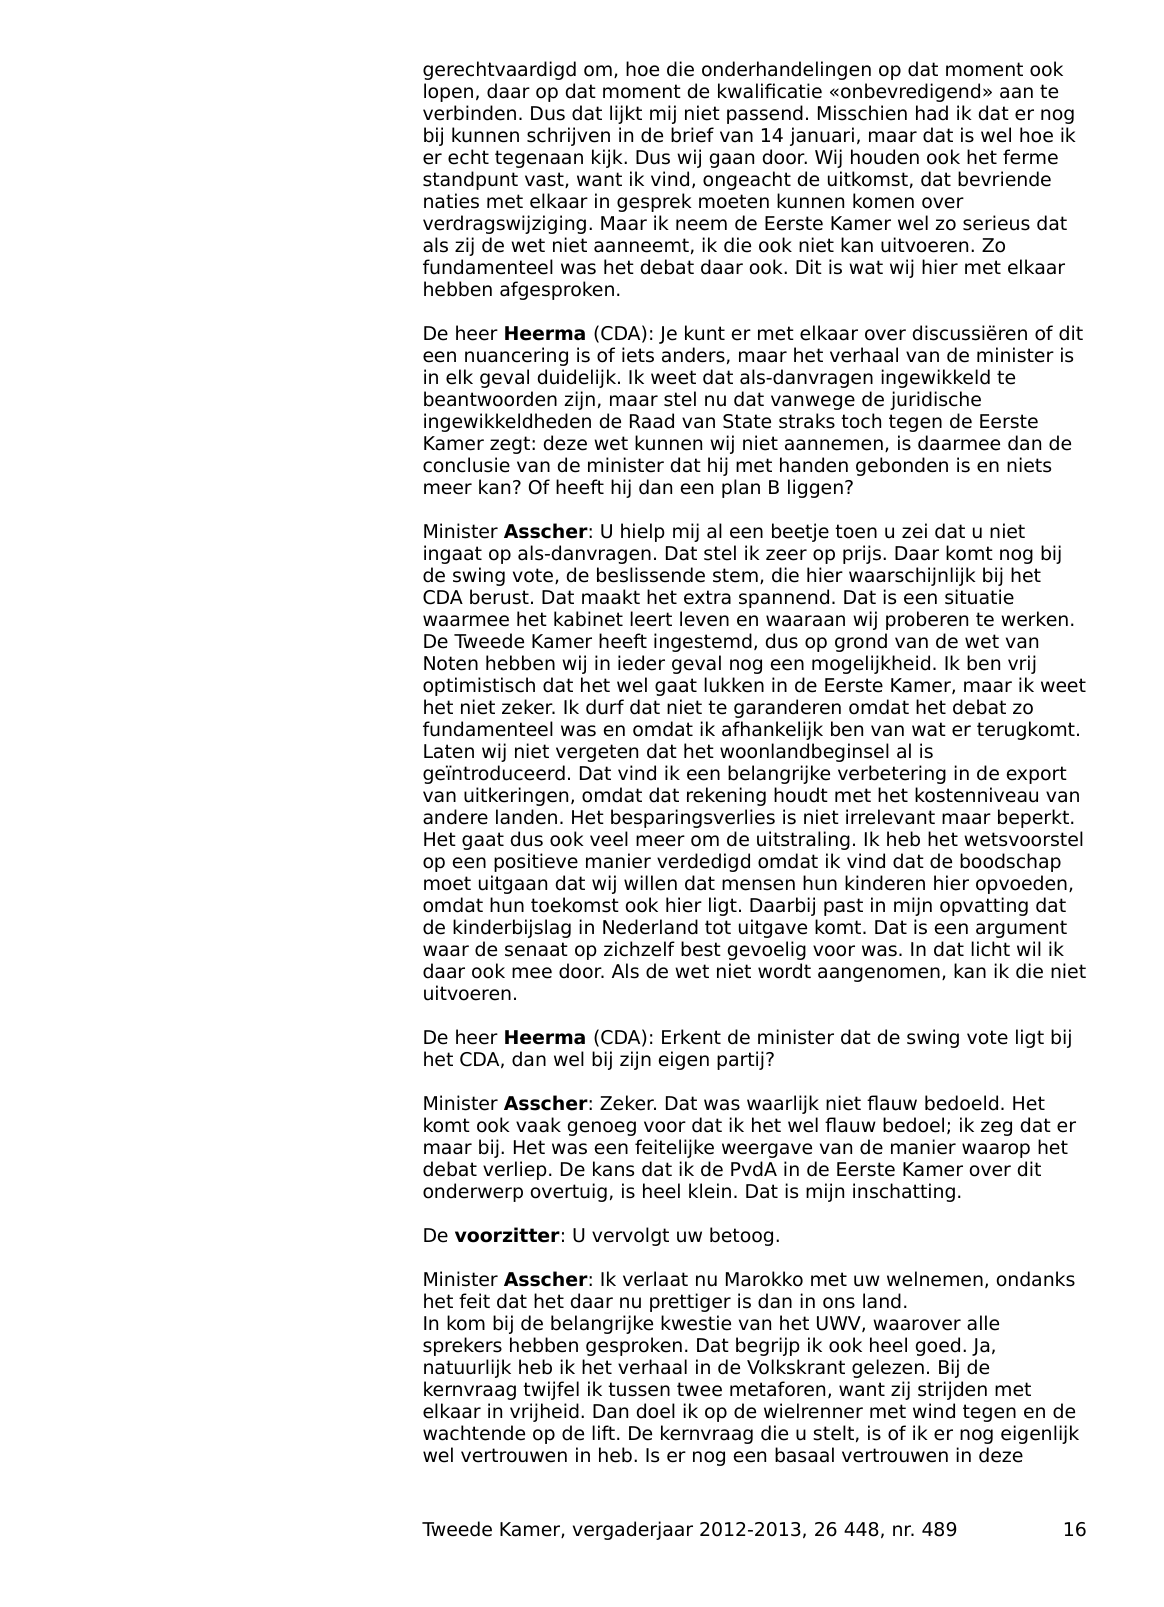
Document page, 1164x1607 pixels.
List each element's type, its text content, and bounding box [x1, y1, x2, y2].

text De heer Heerma (CDA): Erkent de minister dat de swing vote ligt bij het CDA, dan wel bij zijn eigen partij? [422, 1027, 1087, 1071]
text Minister Asscher: Ik verlaat nu Marokko met uw welnemen, ondanks het feit dat het daar nu prettiger is dan in ons land. [422, 1269, 1087, 1313]
text gerechtvaardigd om, hoe die onderhandelingen op dat moment ook lopen, daar op dat moment de kwalificatie «onbevredigend» aan te verbinden. Dus dat lijkt mij niet passend. Misschien had ik dat er nog bij kunnen schrijven in de brief van 14 januari, maar dat is wel hoe ik er echt tegenaan kijk. Dus wij gaan door. Wij houden ook het ferme standpunt vast, want ik vind, ongeacht de uitkomst, dat bevriende naties met elkaar in gesprek moeten kunnen komen over verdragswijziging. Maar ik neem de Eerste Kamer wel zo serieus dat als zij de wet niet aanneemt, ik die ook niet kan uitvoeren. Zo fundamenteel was het debat daar ook. Dit is wat wij hier met elkaar hebben afgesproken. [422, 59, 1087, 301]
text De heer Heerma (CDA): Je kunt er met elkaar over discussiëren of dit een nuancering is of iets anders, maar het verhaal van de minister is in elk geval duidelijk. Ik weet dat als-danvragen ingewikkeld te beantwoorden zijn, maar stel nu dat vanwege de juridische ingewikkeldheden de Raad van State straks toch tegen de Eerste Kamer zegt: deze wet kunnen wij niet aannemen, is daarmee dan de conclusie van de minister dat hij met handen gebonden is en niets meer kan? Of heeft hij dan een plan B liggen? [422, 323, 1087, 499]
text Laten wij niet vergeten dat het woonlandbeginsel al is geïntroduceerd. Dat vind ik een belangrijke verbetering in de export van uitkeringen, omdat dat rekening houdt met het kostenniveau van andere landen. Het besparingsverlies is niet irrelevant maar beperkt. Het gaat dus ook veel meer om de uitstraling. Ik heb het wetsvoorstel op een positieve manier verdedigd omdat ik vind dat de boodschap moet uitgaan dat wij willen dat mensen hun kinderen hier opvoeden, omdat hun toekomst ook hier ligt. Daarbij past in mijn opvatting dat de kinderbijslag in Nederland tot uitgave komt. Dat is een argument waar de senaat op zichzelf best gevoelig voor was. In dat licht wil ik daar ook mee door. Als de wet niet wordt aangenomen, kan ik die niet uitvoeren. [422, 741, 1087, 1004]
text Minister Asscher: U hielp mij al een beetje toen u zei dat u niet ingaat op als-danvragen. Dat stel ik zeer op prijs. Daar komt nog bij de swing vote, de beslissende stem, die hier waarschijnlijk bij het CDA berust. Dat maakt het extra spannend. Dat is een situatie waarmee het kabinet leert leven en waaraan wij proberen te werken. De Tweede Kamer heeft ingestemd, dus op grond van de wet van Noten hebben wij in ieder geval nog een mogelijkheid. Ik ben vrij optimistisch dat het wel gaat lukken in de Eerste Kamer, maar ik weet het niet zeker. Ik durf dat niet te garanderen omdat het debat zo fundamenteel was en omdat ik afhankelijk ben van wat er terugkomt. [422, 521, 1087, 741]
text In kom bij de belangrijke kwestie van het UWV, waarover alle sprekers hebben gesproken. Dat begrijp ik ook heel goed. Ja, natuurlijk heb ik het verhaal in de Volkskrant gelezen. Bij de kernvraag twijfel ik tussen twee metaforen, want zij strijden met elkaar in vrijheid. Dan doel ik op de wielrenner met wind tegen en de wachtende op de lift. De kernvraag die u stelt, is of ik er nog eigenlijk wel vertrouwen in heb. Is er nog een basaal vertrouwen in deze [422, 1313, 1087, 1467]
text De voorzitter: U vervolgt uw betoog. [422, 1225, 1087, 1247]
text Minister Asscher: Zeker. Dat was waarlijk niet flauw bedoeld. Het komt ook vaak genoeg voor dat ik het wel flauw bedoel; ik zeg dat er maar bij. Het was een feitelijke weergave van de manier waarop het debat verliep. De kans dat ik de PvdA in de Eerste Kamer over dit onderwerp overtuig, is heel klein. Dat is mijn inschatting. [422, 1093, 1087, 1203]
